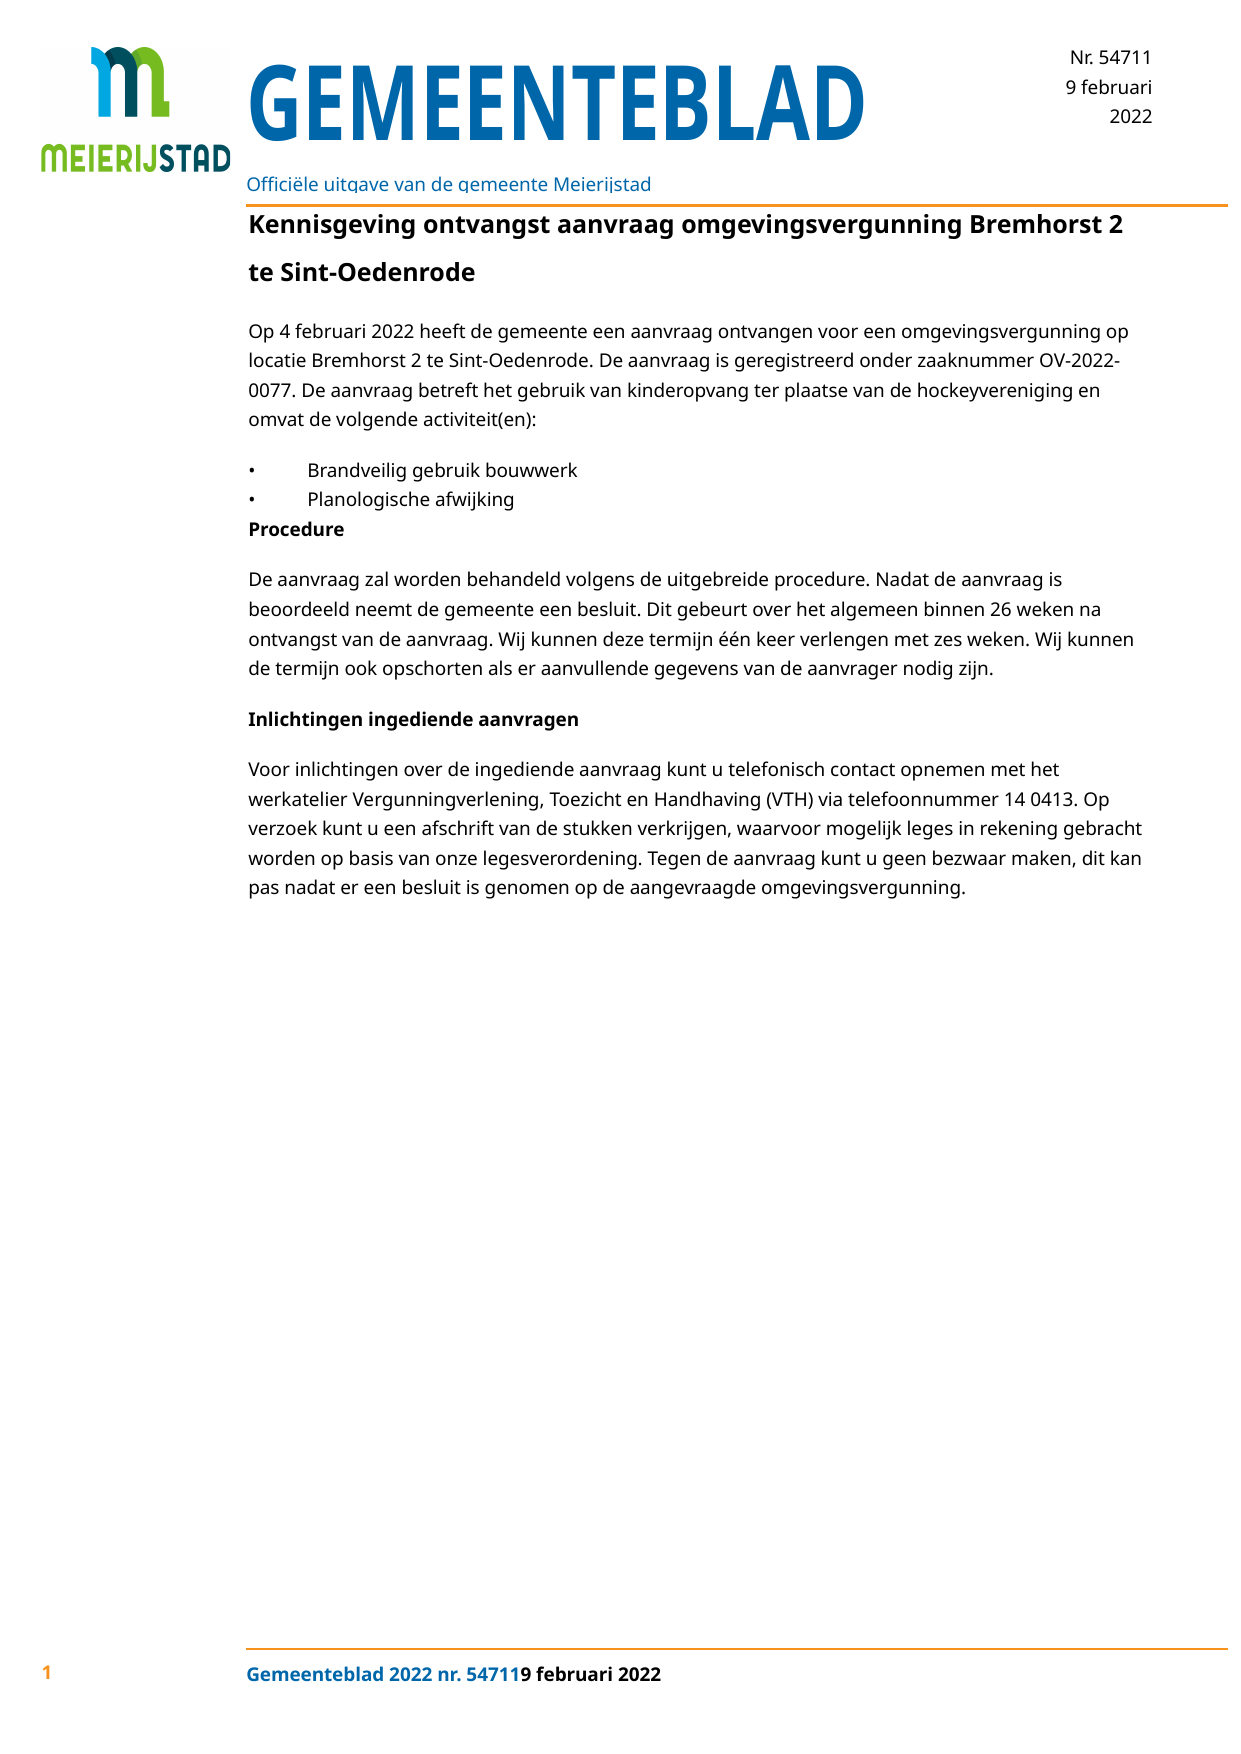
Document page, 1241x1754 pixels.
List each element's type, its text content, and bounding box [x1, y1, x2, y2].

list Planologische afwijking [248, 487, 1152, 512]
text Procedure [248, 516, 1152, 542]
list Brandveilig gebruik bouwwerk [248, 457, 1152, 483]
text Inlichtingen ingediende aanvragen [248, 706, 1152, 732]
picture [41, 47, 231, 172]
text De aanvraag zal worden behandeld volgens de uitgebreide procedure. Nadat de aanvraag is beoordeeld neemt de gemeente een besluit. Dit gebeurt over het algemeen binnen 26 weken na ontvangst van de aanvraag. Wij kunnen deze termijn één keer verlengen met zes weken. Wij kunnen de termijn ook opschorten als er aanvullende gegevens van de aanvrager nodig zijn. [248, 567, 1152, 681]
text Voor inlichtingen over de ingediende aanvraag kunt u telefonisch contact opnemen met het werkatelier Vergunningverlening, Toezicht en Handhaving (VTH) via telefoonnummer 14 0413. Op verzoek kunt u een afschrift van de stukken verkrijgen, waarvoor mogelijk leges in rekening gebracht worden op basis van onze legesverordening. Tegen de aanvraag kunt u geen bezwaar maken, dit kan pas nadat er een besluit is genomen op de aangevraagde omgevingsvergunning. [248, 756, 1152, 900]
text Kennisgeving ontvangst aanvraag omgevingsvergunning Bremhorst 2 te Sint-Oedenrode [248, 207, 1152, 288]
text Op 4 februari 2022 heeft de gemeente een aanvraag ontvangen voor een omgevingsvergunning op locatie Bremhorst 2 te Sint-Oedenrode. De aanvraag is geregistreerd onder zaaknummer OV-2022-0077. De aanvraag betreft het gebruik van kinderopvang ter plaatse van de hockeyvereniging en omvat de volgende activiteit(en): [248, 318, 1152, 432]
